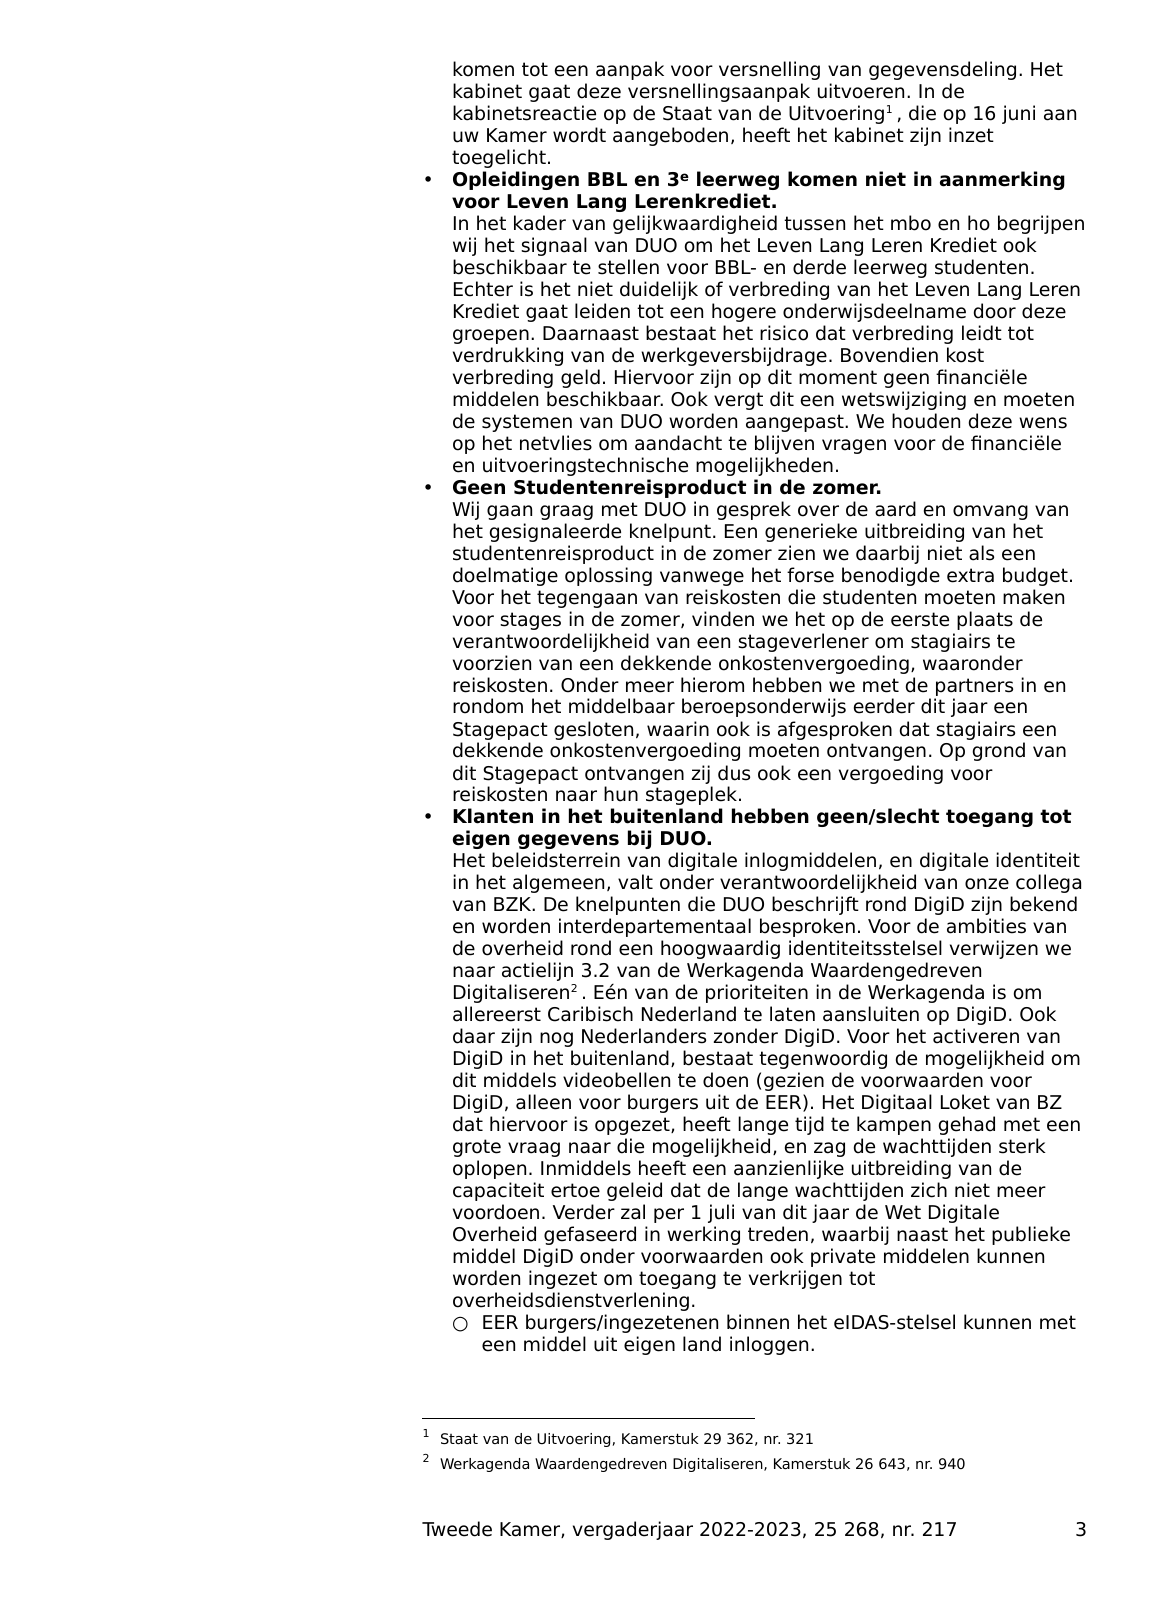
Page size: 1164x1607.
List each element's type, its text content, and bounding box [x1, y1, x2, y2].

text Werkagenda Waardengedreven Digitaliseren, Kamerstuk 26 643, nr. 940 [422, 1452, 1087, 1474]
text Staat van de Uitvoering, Kamerstuk 29 362, nr. 321 [422, 1427, 1087, 1449]
text Het beleidsterrein van digitale inlogmiddelen, en digitale identiteit in het algemeen, valt onder verantwoordelijkheid van onze collega van BZK. De knelpunten die DUO beschrijft rond DigiD zijn bekend en worden interdepartementaal besproken. Voor de ambities van de overheid rond een hoogwaardig identiteitsstelsel verwijzen we naar actielijn 3.2 van de Werkagenda Waardengedreven Digitaliseren. Eén van de prioriteiten in de Werkagenda is om allereerst Caribisch Nederland te laten aansluiten op DigiD. Ook daar zijn nog Nederlanders zonder DigiD. Voor het activeren van DigiD in het buitenland, bestaat tegenwoordig de mogelijkheid om dit middels videobellen te doen (gezien de voorwaarden voor DigiD, alleen voor burgers uit de EER). Het Digitaal Loket van BZ dat hiervoor is opgezet, heeft lange tijd te kampen gehad met een grote vraag naar die mogelijkheid, en zag de wachttijden sterk oplopen. Inmiddels heeft een aanzienlijke uitbreiding van de capaciteit ertoe geleid dat de lange wachttijden zich niet meer voordoen. Verder zal per 1 juli van dit jaar de Wet Digitale Overheid gefaseerd in werking treden, waarbij naast het publieke middel DigiD onder voorwaarden ook private middelen kunnen worden ingezet om toegang te verkrijgen tot overheidsdienstverlening. [452, 850, 1087, 1312]
text komen tot een aanpak voor versnelling van gegevensdeling. Het kabinet gaat deze versnellingsaanpak uitvoeren. In de kabinetsreactie op de Staat van de Uitvoering, die op 16 juni aan uw Kamer wordt aangeboden, heeft het kabinet zijn inzet toegelicht. [452, 59, 1087, 169]
text • Geen Studentenreisproduct in de zomer. [422, 477, 1087, 499]
text • Klanten in het buitenland hebben geen/slecht toegang tot eigen gegevens bij DUO. [422, 806, 1087, 850]
text In het kader van gelijkwaardigheid tussen het mbo en ho begrijpen wij het signaal van DUO om het Leven Lang Leren Krediet ook beschikbaar te stellen voor BBL- en derde leerweg studenten. Echter is het niet duidelijk of verbreding van het Leven Lang Leren Krediet gaat leiden tot een hogere onderwijsdeelname door deze groepen. Daarnaast bestaat het risico dat verbreding leidt tot verdrukking van de werkgeversbijdrage. Bovendien kost verbreding geld. Hiervoor zijn op dit moment geen financiële middelen beschikbaar. Ook vergt dit een wetswijziging en moeten de systemen van DUO worden aangepast. We houden deze wens op het netvlies om aandacht te blijven vragen voor de financiële en uitvoeringstechnische mogelijkheden. [452, 213, 1087, 477]
text • Opleidingen BBL en 3e leerweg komen niet in aanmerking voor Leven Lang Lerenkrediet. [422, 169, 1087, 213]
text ○ EER burgers/ingezetenen binnen het eIDAS-stelsel kunnen met een middel uit eigen land inloggen. [452, 1312, 1087, 1356]
text Wij gaan graag met DUO in gesprek over de aard en omvang van het gesignaleerde knelpunt. Een generieke uitbreiding van het studentenreisproduct in de zomer zien we daarbij niet als een doelmatige oplossing vanwege het forse benodigde extra budget. Voor het tegengaan van reiskosten die studenten moeten maken voor stages in de zomer, vinden we het op de eerste plaats de verantwoordelijkheid van een stageverlener om stagiairs te voorzien van een dekkende onkostenvergoeding, waaronder reiskosten. Onder meer hierom hebben we met de partners in en rondom het middelbaar beroepsonderwijs eerder dit jaar een Stagepact gesloten, waarin ook is afgesproken dat stagiairs een dekkende onkostenvergoeding moeten ontvangen. Op grond van dit Stagepact ontvangen zij dus ook een vergoeding voor reiskosten naar hun stageplek. [452, 499, 1087, 806]
